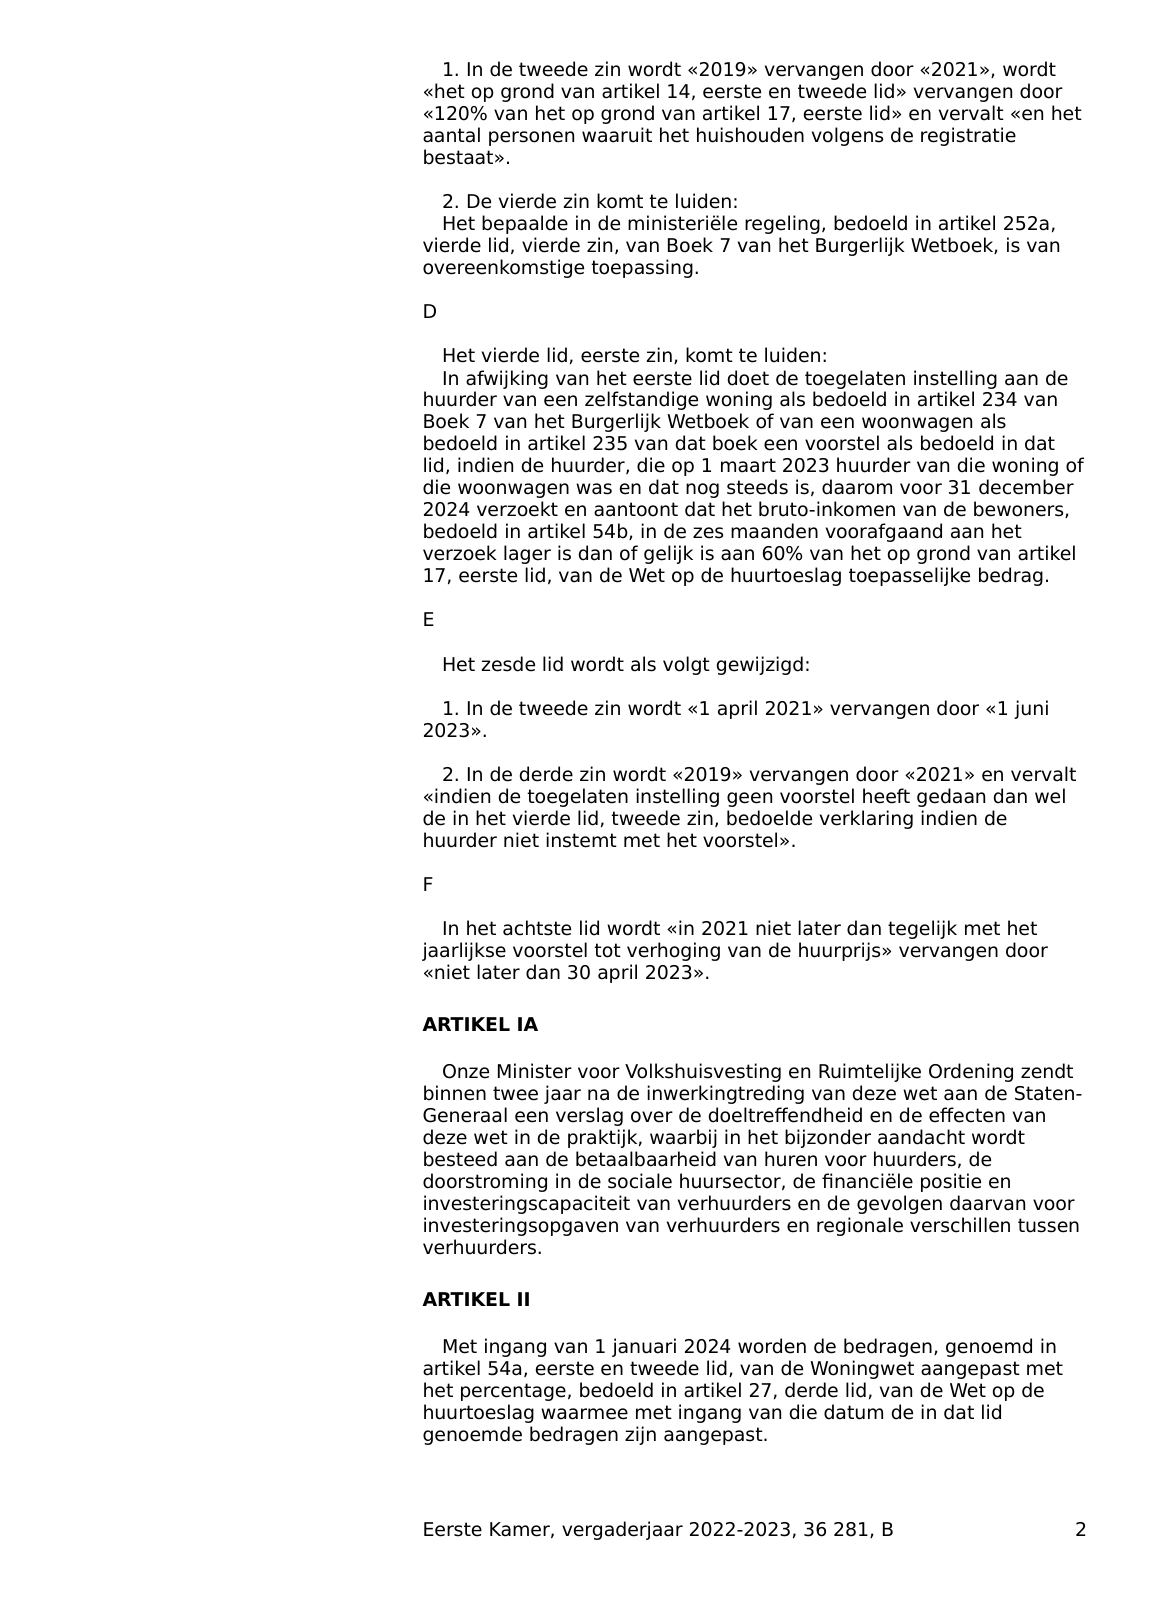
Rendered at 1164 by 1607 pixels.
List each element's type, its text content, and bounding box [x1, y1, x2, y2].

text In het achtste lid wordt «in 2021 niet later dan tegelijk met het jaarlijkse voorstel tot verhoging van de huurprijs» vervangen door «niet later dan 30 april 2023». [422, 918, 1087, 984]
text E [422, 609, 1087, 631]
text F [422, 874, 1087, 896]
text Het vierde lid, eerste zin, komt te luiden: [422, 345, 1087, 367]
text 2. De vierde zin komt te luiden: [422, 191, 1087, 213]
text 1. In de tweede zin wordt «1 april 2021» vervangen door «1 juni 2023». [422, 698, 1087, 742]
text 2. In de derde zin wordt «2019» vervangen door «2021» en vervalt «indien de toegelaten instelling geen voorstel heeft gedaan dan wel de in het vierde lid, tweede zin, bedoelde verklaring indien de huurder niet instemt met het voorstel». [422, 764, 1087, 852]
text D [422, 301, 1087, 323]
text Onze Minister voor Volkshuisvesting en Ruimtelijke Ordening zendt binnen twee jaar na de inwerkingtreding van deze wet aan de Staten-Generaal een verslag over de doeltreffendheid en de effecten van deze wet in de praktijk, waarbij in het bijzonder aandacht wordt besteed aan de betaalbaarheid van huren voor huurders, de doorstroming in de sociale huursector, de financiële positie en investeringscapaciteit van verhuurders en de gevolgen daarvan voor investeringsopgaven van verhuurders en regionale verschillen tussen verhuurders. [422, 1061, 1087, 1259]
text Het bepaalde in de ministeriële regeling, bedoeld in artikel 252a, vierde lid, vierde zin, van Boek 7 van het Burgerlijk Wetboek, is van overeenkomstige toepassing. [422, 213, 1087, 279]
text Het zesde lid wordt als volgt gewijzigd: [422, 653, 1087, 676]
subtitle ARTIKEL IA [422, 1014, 1087, 1036]
text 1. In de tweede zin wordt «2019» vervangen door «2021», wordt «het op grond van artikel 14, eerste en tweede lid» vervangen door «120% van het op grond van artikel 17, eerste lid» en vervalt «en het aantal personen waaruit het huishouden volgens de registratie bestaat». [422, 59, 1087, 169]
text In afwijking van het eerste lid doet de toegelaten instelling aan de huurder van een zelfstandige woning als bedoeld in artikel 234 van Boek 7 van het Burgerlijk Wetboek of van een woonwagen als bedoeld in artikel 235 van dat boek een voorstel als bedoeld in dat lid, indien de huurder, die op 1 maart 2023 huurder van die woning of die woonwagen was en dat nog steeds is, daarom voor 31 december 2024 verzoekt en aantoont dat het bruto-inkomen van de bewoners, bedoeld in artikel 54b, in de zes maanden voorafgaand aan het verzoek lager is dan of gelijk is aan 60% van het op grond van artikel 17, eerste lid, van de Wet op de huurtoeslag toepasselijke bedrag. [422, 367, 1087, 587]
subtitle ARTIKEL II [422, 1289, 1087, 1311]
text Met ingang van 1 januari 2024 worden de bedragen, genoemd in artikel 54a, eerste en tweede lid, van de Woningwet aangepast met het percentage, bedoeld in artikel 27, derde lid, van de Wet op de huurtoeslag waarmee met ingang van die datum de in dat lid genoemde bedragen zijn aangepast. [422, 1336, 1087, 1446]
